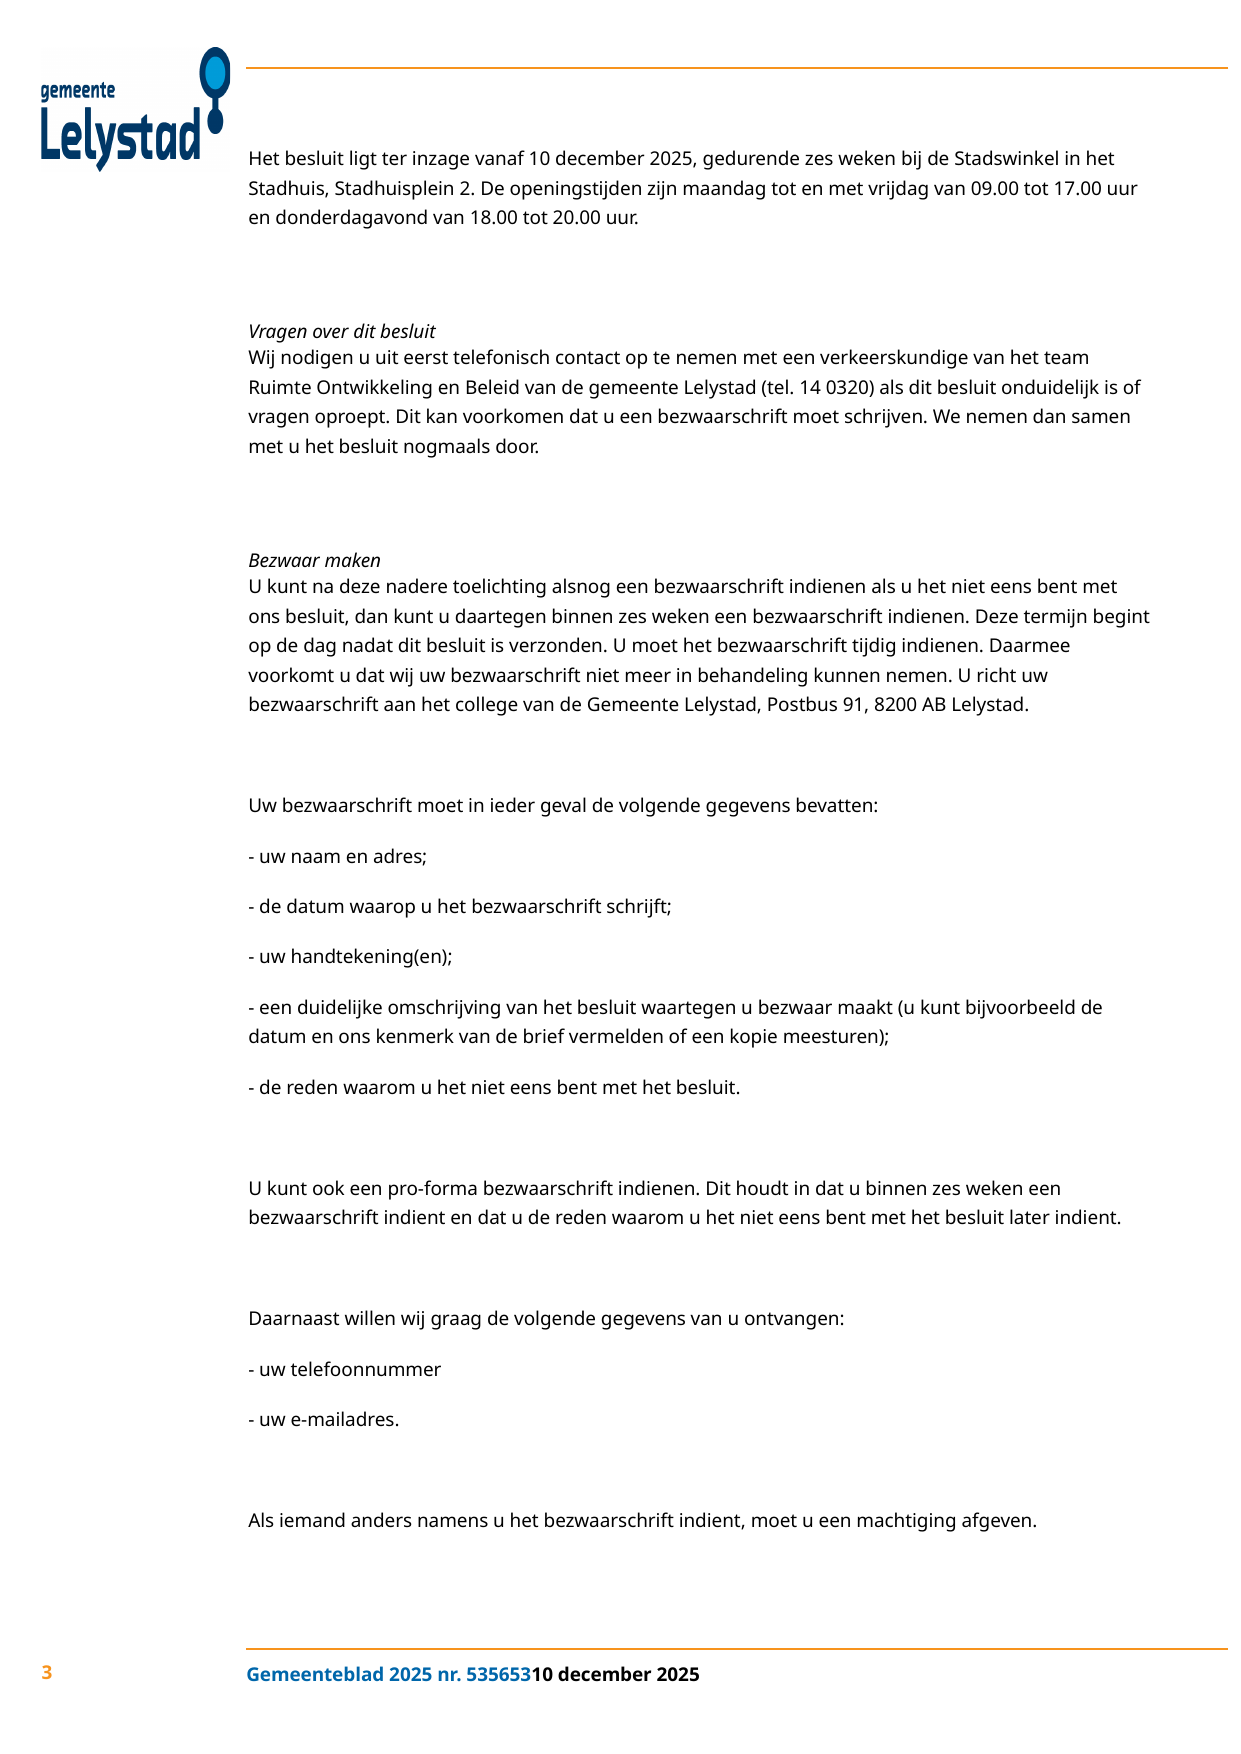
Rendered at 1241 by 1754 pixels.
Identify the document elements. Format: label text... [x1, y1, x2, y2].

text Daarnaast willen wij graag de volgende gegevens van u ontvangen: [248, 1305, 1152, 1331]
text - uw handtekening(en); [248, 944, 1152, 969]
text Het besluit ligt ter inzage vanaf 10 december 2025, gedurende zes weken bij de Stadswinkel in het Stadhuis, Stadhuisplein 2. De openingstijden zijn maandag tot en met vrijdag van 09.00 tot 17.00 uur en donderdagavond van 18.00 tot 20.00 uur. [248, 145, 1152, 230]
text Wij nodigen u uit eerst telefonisch contact op te nemen met een verkeerskundige van het team Ruimte Ontwikkeling en Beleid van de gemeente Lelystad (tel. 14 0320) als dit besluit onduidelijk is of vragen oproept. Dit kan voorkomen dat u een bezwaarschrift moet schrijven. We nemen dan samen met u het besluit nogmaals door. [248, 344, 1152, 459]
text Als iemand anders namens u het bezwaarschrift indient, moet u een machtiging afgeven. [248, 1507, 1152, 1533]
text - de reden waarom u het niet eens bent met het besluit. [248, 1074, 1152, 1100]
text Uw bezwaarschrift moet in ieder geval de volgende gegevens bevatten: [248, 792, 1152, 818]
picture [41, 47, 231, 172]
text Vragen over dit besluit [248, 319, 1152, 344]
text - uw telefoonnummer [248, 1356, 1152, 1382]
text - uw e-mailadres. [248, 1406, 1152, 1432]
text - uw naam en adres; [248, 843, 1152, 869]
text Bezwaar maken [248, 548, 1152, 573]
text U kunt ook een pro-forma bezwaarschrift indienen. Dit houdt in dat u binnen zes weken een bezwaarschrift indient en dat u de reden waarom u het niet eens bent met het besluit later indient. [248, 1175, 1152, 1230]
text - een duidelijke omschrijving van het besluit waartegen u bezwaar maakt (u kunt bijvoorbeeld de datum en ons kenmerk van de brief vermelden of een kopie meesturen); [248, 994, 1152, 1049]
text U kunt na deze nadere toelichting alsnog een bezwaarschrift indienen als u het niet eens bent met ons besluit, dan kunt u daartegen binnen zes weken een bezwaarschrift indienen. Deze termijn begint op de dag nadat dit besluit is verzonden. U moet het bezwaarschrift tijdig indienen. Daarmee voorkomt u dat wij uw bezwaarschrift niet meer in behandeling kunnen nemen. U richt uw bezwaarschrift aan het college van de Gemeente Lelystad, Postbus 91, 8200 AB Lelystad. [248, 573, 1152, 717]
text - de datum waarop u het bezwaarschrift schrijft; [248, 893, 1152, 919]
